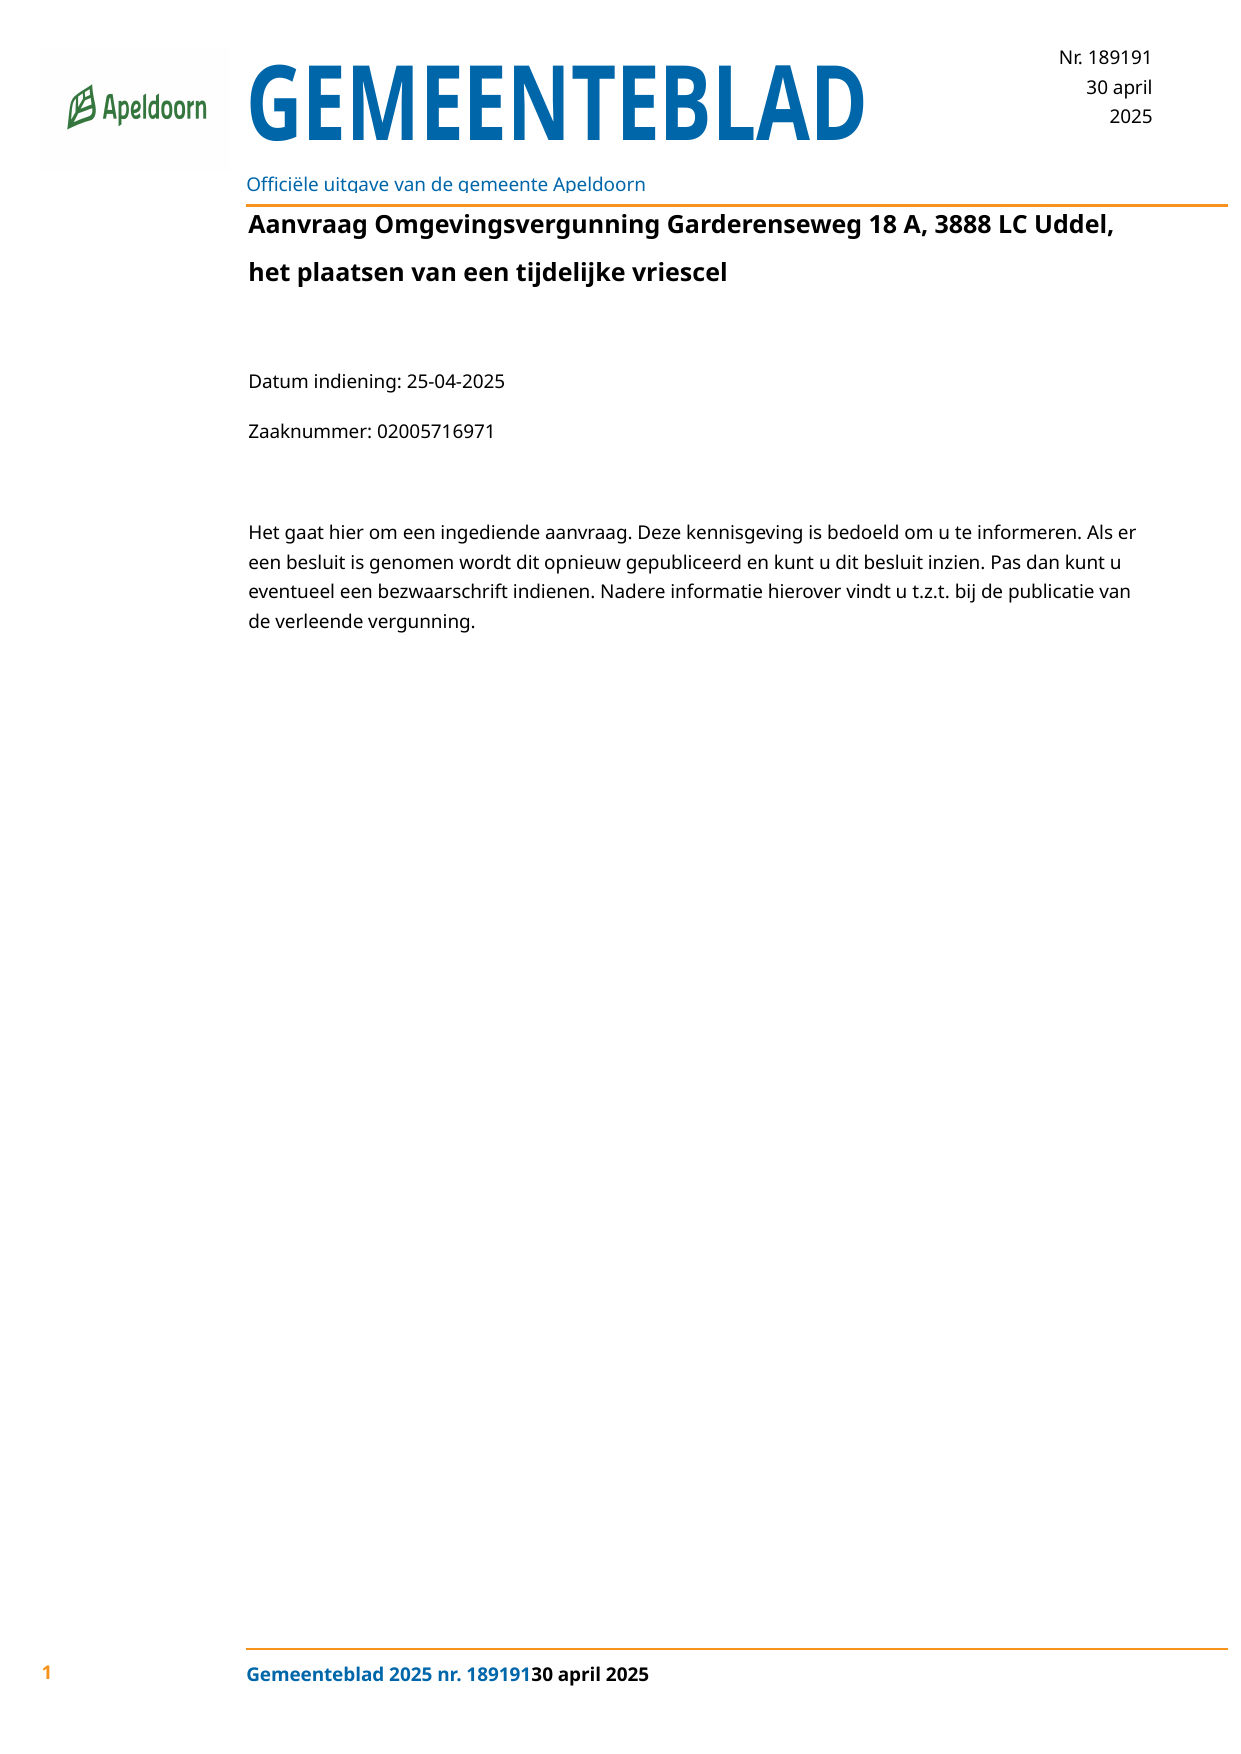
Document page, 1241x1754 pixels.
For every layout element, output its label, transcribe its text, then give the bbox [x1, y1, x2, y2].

text Datum indiening: 25-04-2025 [248, 368, 1152, 394]
picture [41, 47, 231, 172]
text Het gaat hier om een ingediende aanvraag. Deze kennisgeving is bedoeld om u te informeren. Als er een besluit is genomen wordt dit opnieuw gepubliceerd en kunt u dit besluit inzien. Pas dan kunt u eventueel een bezwaarschrift indienen. Nadere informatie hierover vindt u t.z.t. bij de publicatie van de verleende vergunning. [248, 519, 1152, 634]
text Zaaknummer: 02005716971 [248, 419, 1152, 444]
text Aanvraag Omgevingsvergunning Garderenseweg 18 A, 3888 LC Uddel, het plaatsen van een tijdelijke vriescel [248, 207, 1152, 288]
